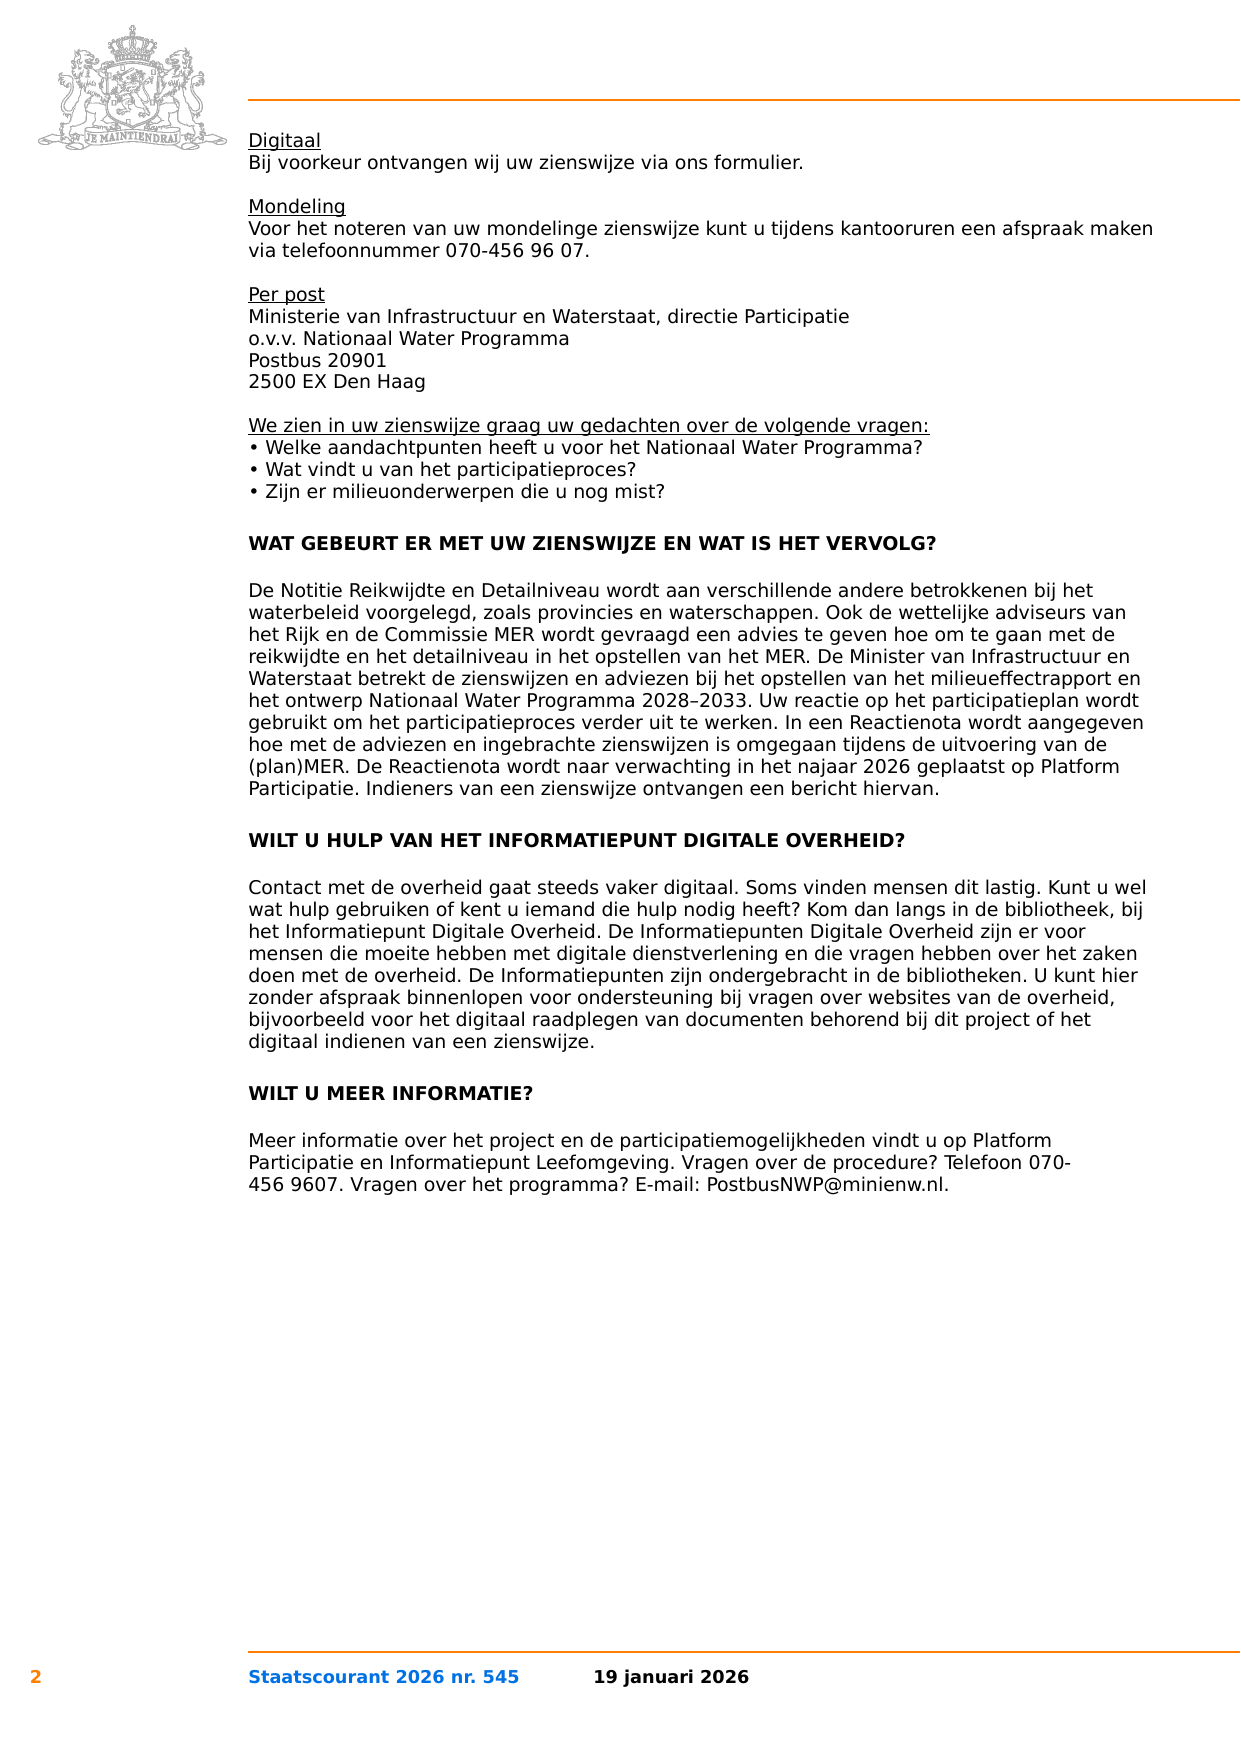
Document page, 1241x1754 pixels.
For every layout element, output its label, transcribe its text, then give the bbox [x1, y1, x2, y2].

text 2500 EX Den Haag [248, 371, 1163, 393]
text Contact met de overheid gaat steeds vaker digitaal. Soms vinden mensen dit lastig. Kunt u wel wat hulp gebruiken of kent u iemand die hulp nodig heeft? Kom dan langs in de bibliotheek, bij het Informatiepunt Digitale Overheid. De Informatiepunten Digitale Overheid zijn er voor mensen die moeite hebben met digitale dienstverlening en die vragen hebben over het zaken doen met de overheid. De Informatiepunten zijn ondergebracht in de bibliotheken. U kunt hier zonder afspraak binnenlopen voor ondersteuning bij vragen over websites van de overheid, bijvoorbeeld voor het digitaal raadplegen van documenten behorend bij dit project of het digitaal indienen van een zienswijze. [248, 877, 1163, 1053]
text • Wat vindt u van het participatieproces? [248, 459, 1163, 481]
text De Notitie Reikwijdte en Detailniveau wordt aan verschillende andere betrokkenen bij het waterbeleid voorgelegd, zoals provincies en waterschappen. Ook de wettelijke adviseurs van het Rijk en de Commissie MER wordt gevraagd een advies te geven hoe om te gaan met de reikwijdte en het detailniveau in het opstellen van het MER. De Minister van Infrastructuur en Waterstaat betrekt de zienswijzen en adviezen bij het opstellen van het milieueffectrapport en het ontwerp Nationaal Water Programma 2028–2033. Uw reactie op het participatieplan wordt gebruikt om het participatieproces verder uit te werken. In een Reactienota wordt aangegeven hoe met de adviezen en ingebrachte zienswijzen is omgegaan tijdens de uitvoering van de (plan)MER. De Reactienota wordt naar verwachting in het najaar 2026 geplaatst op Platform Participatie. Indieners van een zienswijze ontvangen een bericht hiervan. [248, 580, 1163, 800]
text • Zijn er milieuonderwerpen die u nog mist? [248, 481, 1163, 503]
picture [38, 25, 227, 150]
text Meer informatie over het project en de participatiemogelijkheden vindt u op Platform Participatie en Informatiepunt Leefomgeving. Vragen over de procedure? Telefoon 070-456 9607. Vragen over het programma? E-mail: PostbusNWP@minienw.nl. [248, 1130, 1163, 1196]
text Mondeling [248, 196, 1163, 218]
subtitle WILT U HULP VAN HET INFORMATIEPUNT DIGITALE OVERHEID? [248, 830, 1163, 852]
text Per post [248, 283, 1163, 306]
text Postbus 20901 [248, 349, 1163, 371]
subtitle WAT GEBEURT ER MET UW ZIENSWIJZE EN WAT IS HET VERVOLG? [248, 533, 1163, 555]
text Digitaal [248, 130, 1163, 152]
text Voor het noteren van uw mondelinge zienswijze kunt u tijdens kantooruren een afspraak maken via telefoonnummer 070-456 96 07. [248, 218, 1163, 262]
text Ministerie van Infrastructuur en Waterstaat, directie Participatie [248, 306, 1163, 327]
text o.v.v. Nationaal Water Programma [248, 327, 1163, 349]
text We zien in uw zienswijze graag uw gedachten over de volgende vragen: [248, 415, 1163, 437]
text • Welke aandachtpunten heeft u voor het Nationaal Water Programma? [248, 437, 1163, 459]
text Bij voorkeur ontvangen wij uw zienswijze via ons formulier. [248, 152, 1163, 174]
subtitle WILT U MEER INFORMATIE? [248, 1083, 1163, 1105]
